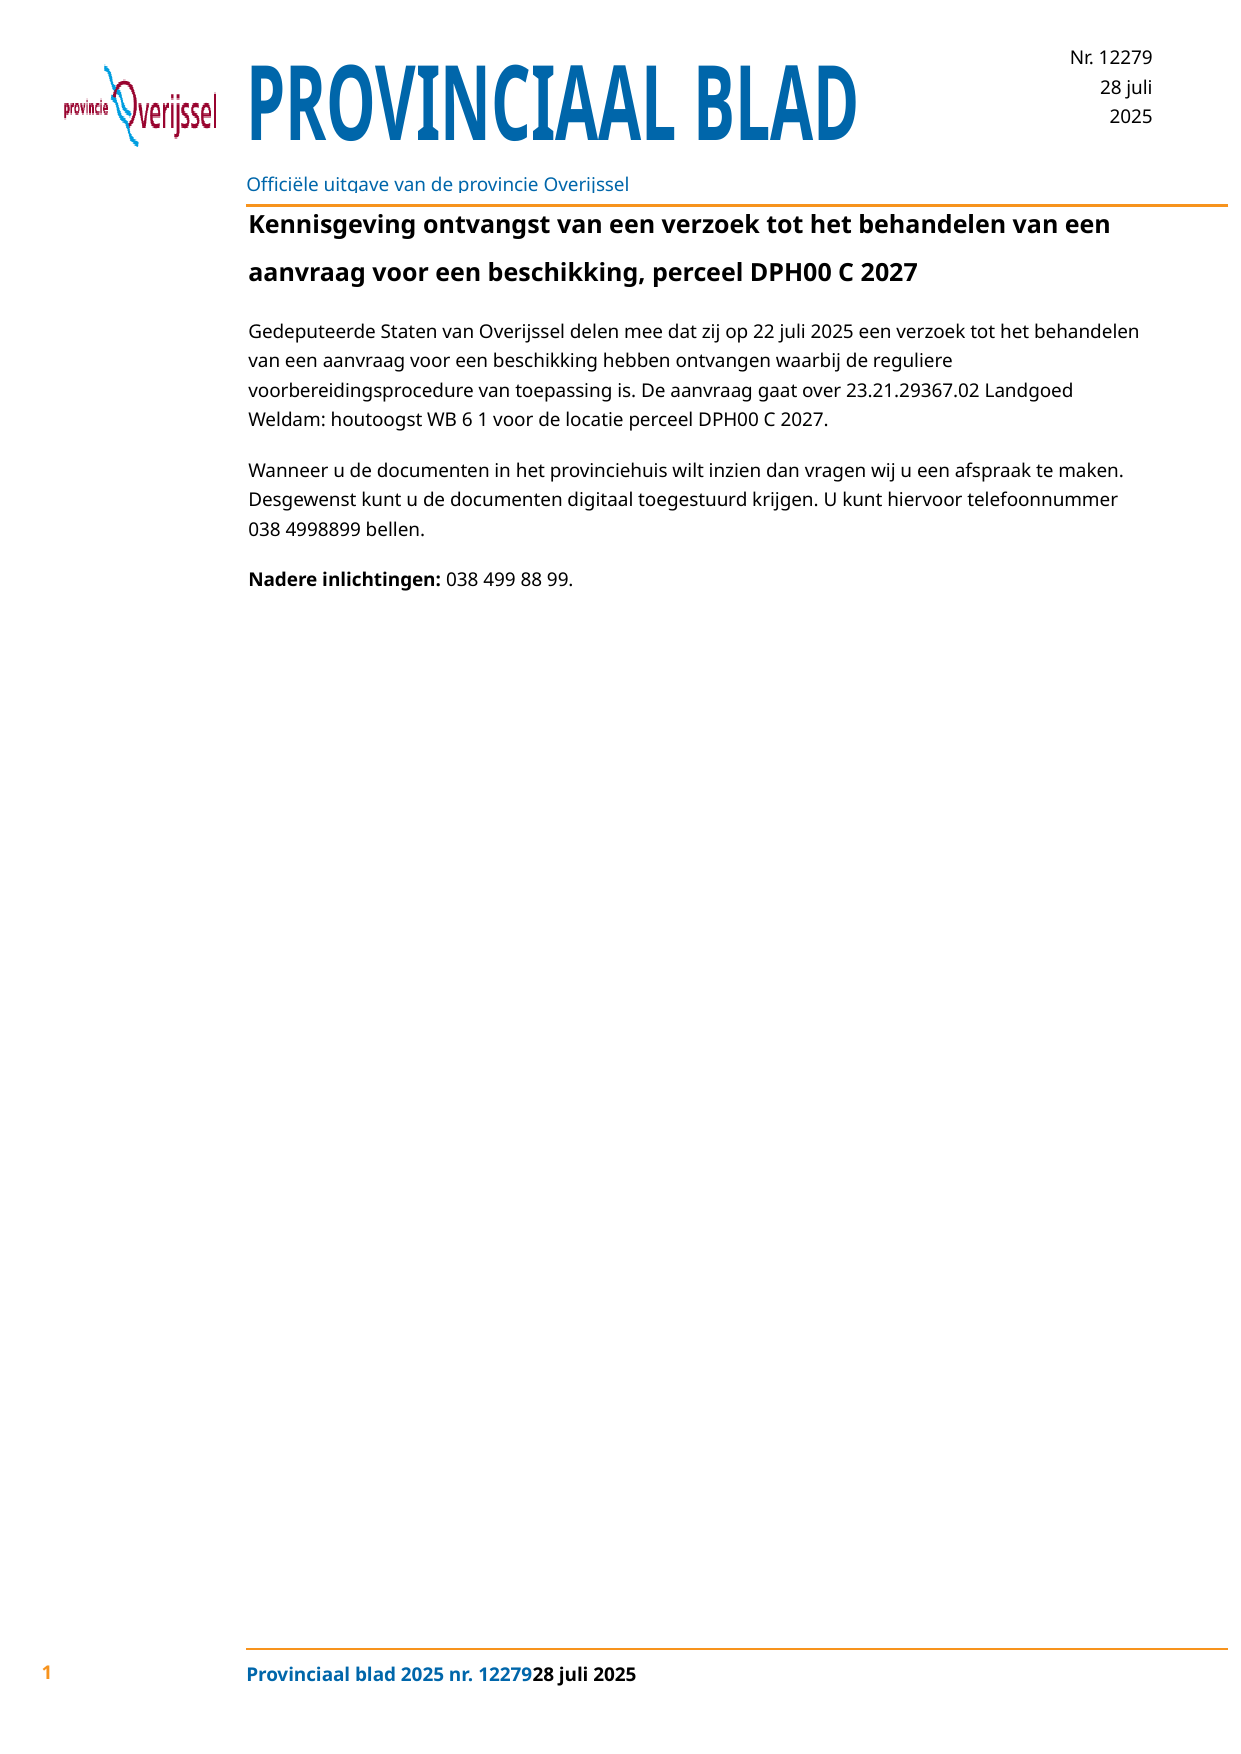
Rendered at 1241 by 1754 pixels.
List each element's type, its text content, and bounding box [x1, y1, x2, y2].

picture [41, 47, 231, 172]
text Wanneer u de documenten in het provinciehuis wilt inzien dan vragen wij u een afspraak te maken. Desgewenst kunt u de documenten digitaal toegestuurd krijgen. U kunt hiervoor telefoonnummer 038 4998899 bellen. [248, 457, 1152, 542]
text Kennisgeving ontvangst van een verzoek tot het behandelen van een aanvraag voor een beschikking, perceel DPH00 C 2027 [248, 207, 1152, 288]
text Gedeputeerde Staten van Overijssel delen mee dat zij op 22 juli 2025 een verzoek tot het behandelen van een aanvraag voor een beschikking hebben ontvangen waarbij de reguliere voorbereidingsprocedure van toepassing is. De aanvraag gaat over 23.21.29367.02 Landgoed Weldam: houtoogst WB 6 1 voor de locatie perceel DPH00 C 2027. [248, 318, 1152, 432]
text Nadere inlichtingen: 038 499 88 99. [248, 567, 1152, 592]
